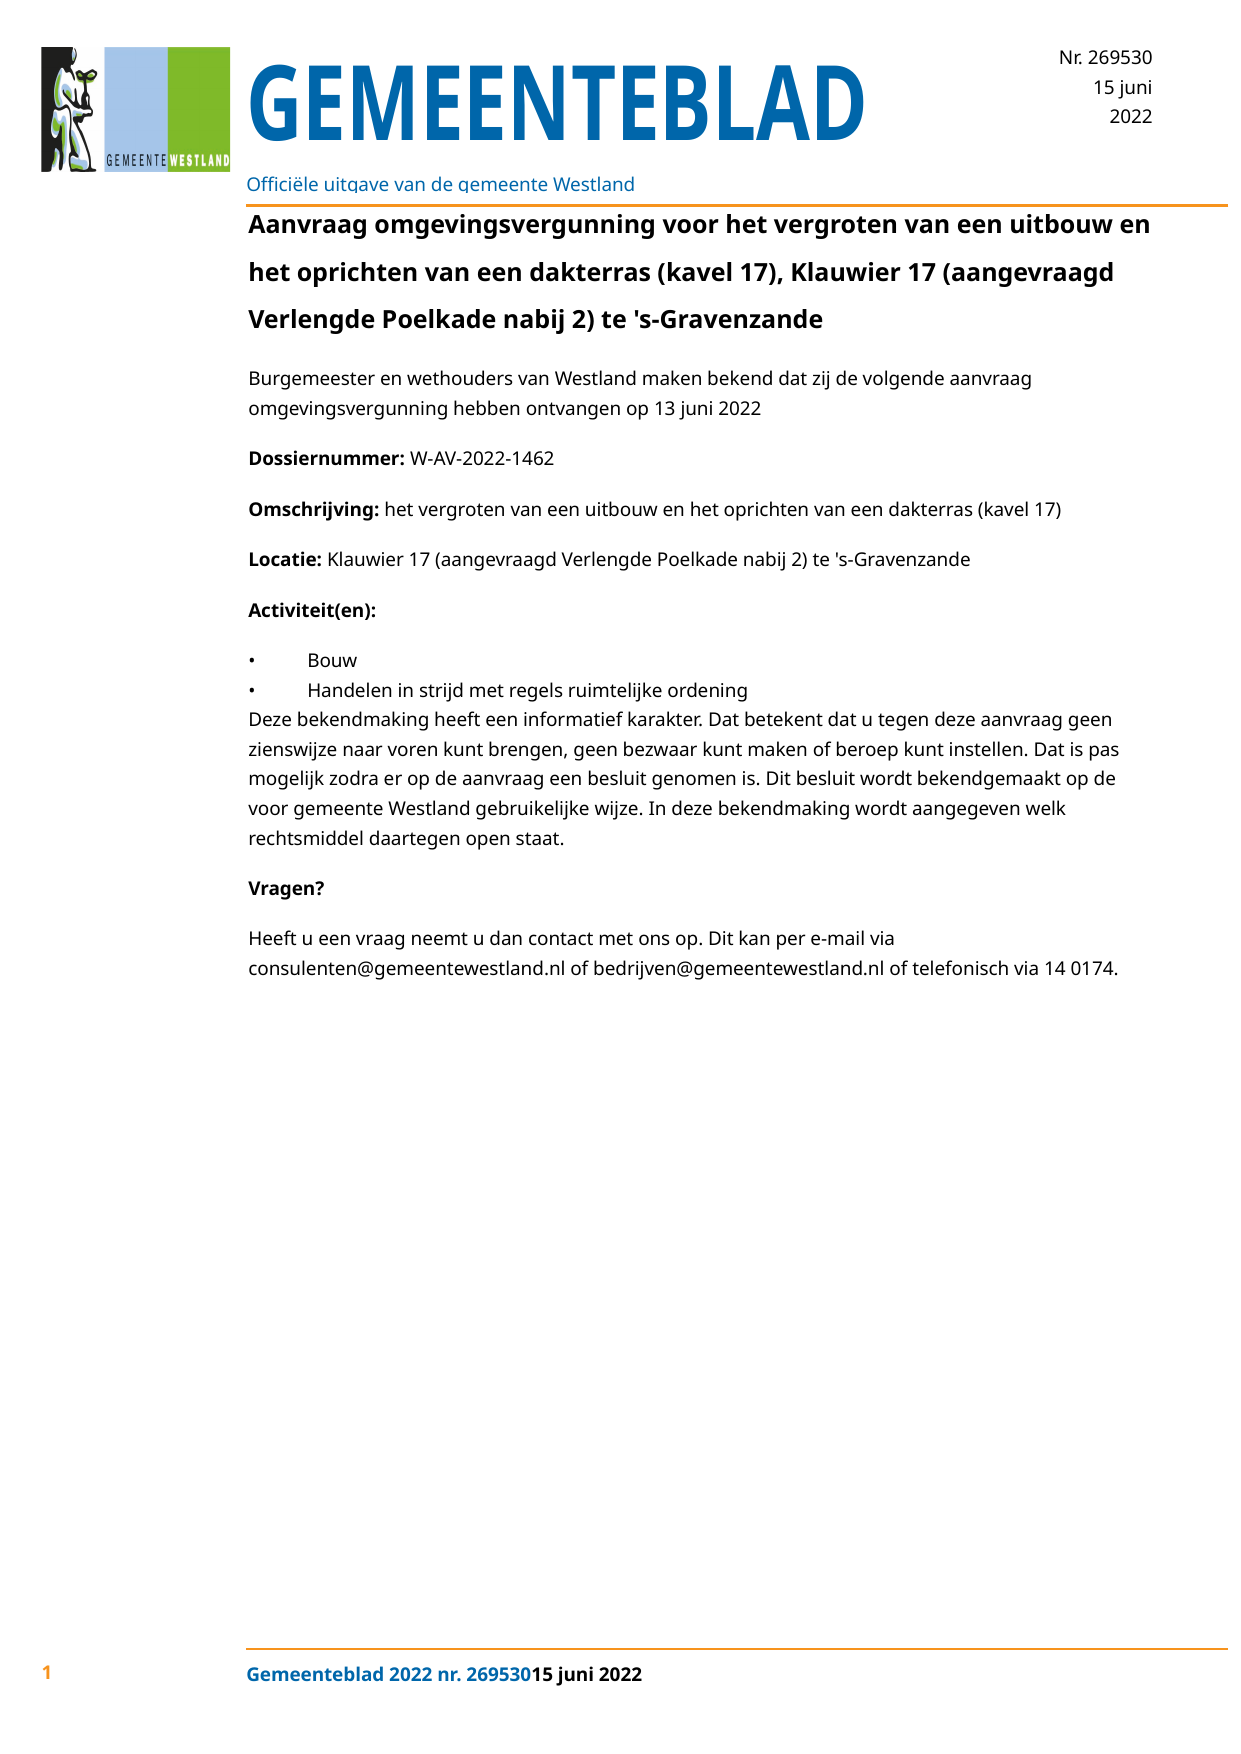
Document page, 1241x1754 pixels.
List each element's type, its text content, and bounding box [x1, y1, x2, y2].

text Burgemeester en wethouders van Westland maken bekend dat zij de volgende aanvraag omgevingsvergunning hebben ontvangen op 13 juni 2022 [248, 366, 1152, 421]
text Dossiernummer: W-AV-2022-1462 [248, 446, 1152, 471]
text Activiteit(en): [248, 597, 1152, 622]
text Heeft u een vraag neemt u dan contact met ons op. Dit kan per e-mail via consulenten@gemeentewestland.nl of bedrijven@gemeentewestland.nl of telefonisch via 14 0174. [248, 926, 1152, 981]
list Bouw [248, 647, 1152, 673]
picture [41, 47, 231, 172]
text Vragen? [248, 875, 1152, 901]
list Handelen in strijd met regels ruimtelijke ordening [248, 677, 1152, 702]
text Aanvraag omgevingsvergunning voor het vergroten van een uitbouw en het oprichten van een dakterras (kavel 17), Klauwier 17 (aangevraagd Verlengde Poelkade nabij 2) te 's-Gravenzande [248, 207, 1152, 336]
text Omschrijving: het vergroten van een uitbouw en het oprichten van een dakterras (kavel 17) [248, 496, 1152, 522]
text Locatie: Klauwier 17 (aangevraagd Verlengde Poelkade nabij 2) te 's-Gravenzande [248, 546, 1152, 572]
text Deze bekendmaking heeft een informatief karakter. Dat betekent dat u tegen deze aanvraag geen zienswijze naar voren kunt brengen, geen bezwaar kunt maken of beroep kunt instellen. Dat is pas mogelijk zodra er op de aanvraag een besluit genomen is. Dit besluit wordt bekendgemaakt op de voor gemeente Westland gebruikelijke wijze. In deze bekendmaking wordt aangegeven welk rechtsmiddel daartegen open staat. [248, 706, 1152, 850]
